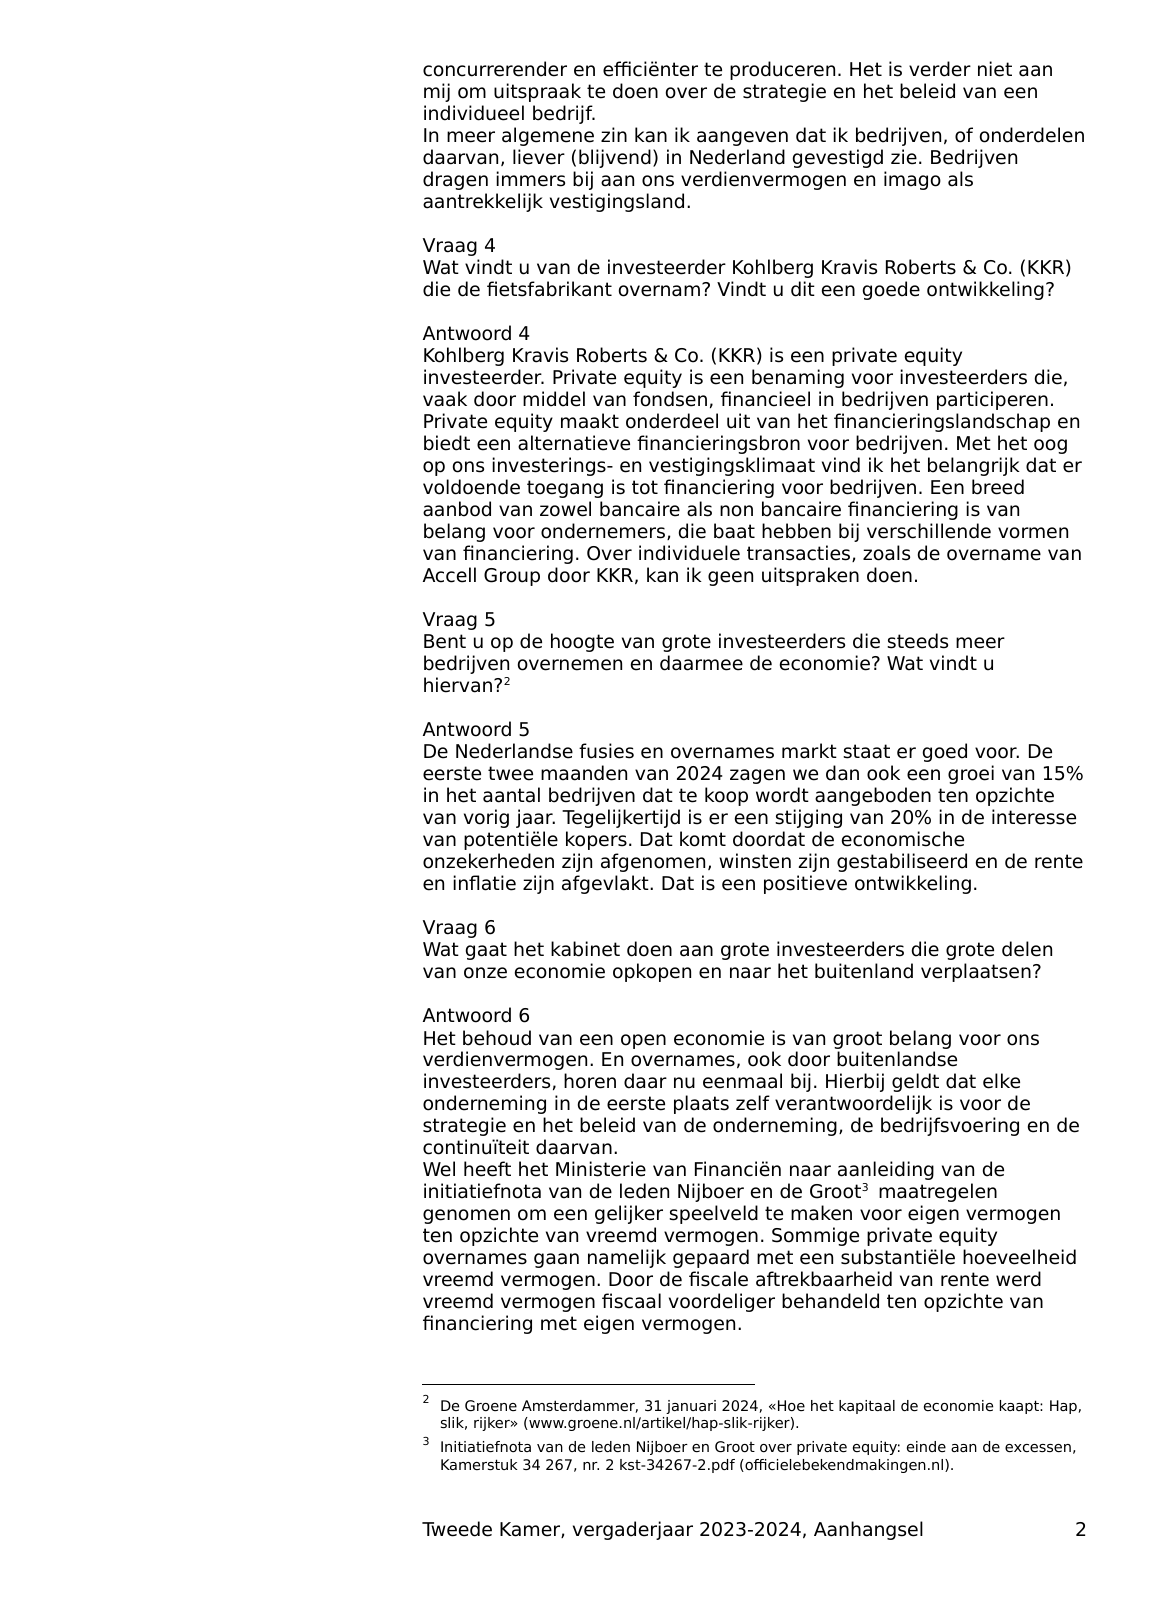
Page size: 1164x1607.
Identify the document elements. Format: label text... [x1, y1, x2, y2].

text De Groene Amsterdammer, 31 januari 2024, «Hoe het kapitaal de economie kaapt: Hap, slik, rijker» (www.groene.nl/artikel/hap-slik-rijker). [422, 1393, 1087, 1432]
text Wat vindt u van de investeerder Kohlberg Kravis Roberts & Co. (KKR) die de fietsfabrikant overnam? Vindt u dit een goede ontwikkeling? [422, 257, 1087, 301]
text Antwoord 5 [422, 719, 1087, 741]
text concurrerender en efficiënter te produceren. Het is verder niet aan mij om uitspraak te doen over de strategie en het beleid van een individueel bedrijf. [422, 59, 1087, 125]
text Antwoord 4 [422, 323, 1087, 345]
text Wat gaat het kabinet doen aan grote investeerders die grote delen van onze economie opkopen en naar het buitenland verplaatsen? [422, 939, 1087, 983]
text Wel heeft het Ministerie van Financiën naar aanleiding van de initiatiefnota van de leden Nijboer en de Groot maatregelen genomen om een gelijker speelveld te maken voor eigen vermogen ten opzichte van vreemd vermogen. Sommige private equity overnames gaan namelijk gepaard met een substantiële hoeveelheid vreemd vermogen. Door de fiscale aftrekbaarheid van rente werd vreemd vermogen fiscaal voordeliger behandeld ten opzichte van financiering met eigen vermogen. [422, 1159, 1087, 1335]
text Vraag 5 [422, 609, 1087, 631]
text Initiatiefnota van de leden Nijboer en Groot over private equity: einde aan de excessen, Kamerstuk 34 267, nr. 2 kst-34267-2.pdf (officielebekendmakingen.nl). [422, 1435, 1087, 1474]
text Vraag 6 [422, 917, 1087, 939]
text Vraag 4 [422, 235, 1087, 257]
text Kohlberg Kravis Roberts & Co. (KKR) is een private equity investeerder. Private equity is een benaming voor investeerders die, vaak door middel van fondsen, financieel in bedrijven participeren. Private equity maakt onderdeel uit van het financieringslandschap en biedt een alternatieve financieringsbron voor bedrijven. Met het oog op ons investerings- en vestigingsklimaat vind ik het belangrijk dat er voldoende toegang is tot financiering voor bedrijven. Een breed aanbod van zowel bancaire als non bancaire financiering is van belang voor ondernemers, die baat hebben bij verschillende vormen van financiering. Over individuele transacties, zoals de overname van Accell Group door KKR, kan ik geen uitspraken doen. [422, 345, 1087, 587]
text Bent u op de hoogte van grote investeerders die steeds meer bedrijven overnemen en daarmee de economie? Wat vindt u hiervan? [422, 631, 1087, 697]
text In meer algemene zin kan ik aangeven dat ik bedrijven, of onderdelen daarvan, liever (blijvend) in Nederland gevestigd zie. Bedrijven dragen immers bij aan ons verdienvermogen en imago als aantrekkelijk vestigingsland. [422, 125, 1087, 213]
text Het behoud van een open economie is van groot belang voor ons verdienvermogen. En overnames, ook door buitenlandse investeerders, horen daar nu eenmaal bij. Hierbij geldt dat elke onderneming in de eerste plaats zelf verantwoordelijk is voor de strategie en het beleid van de onderneming, de bedrijfsvoering en de continuïteit daarvan. [422, 1027, 1087, 1159]
text Antwoord 6 [422, 1005, 1087, 1027]
text De Nederlandse fusies en overnames markt staat er goed voor. De eerste twee maanden van 2024 zagen we dan ook een groei van 15% in het aantal bedrijven dat te koop wordt aangeboden ten opzichte van vorig jaar. Tegelijkertijd is er een stijging van 20% in de interesse van potentiële kopers. Dat komt doordat de economische onzekerheden zijn afgenomen, winsten zijn gestabiliseerd en de rente en inflatie zijn afgevlakt. Dat is een positieve ontwikkeling. [422, 741, 1087, 895]
